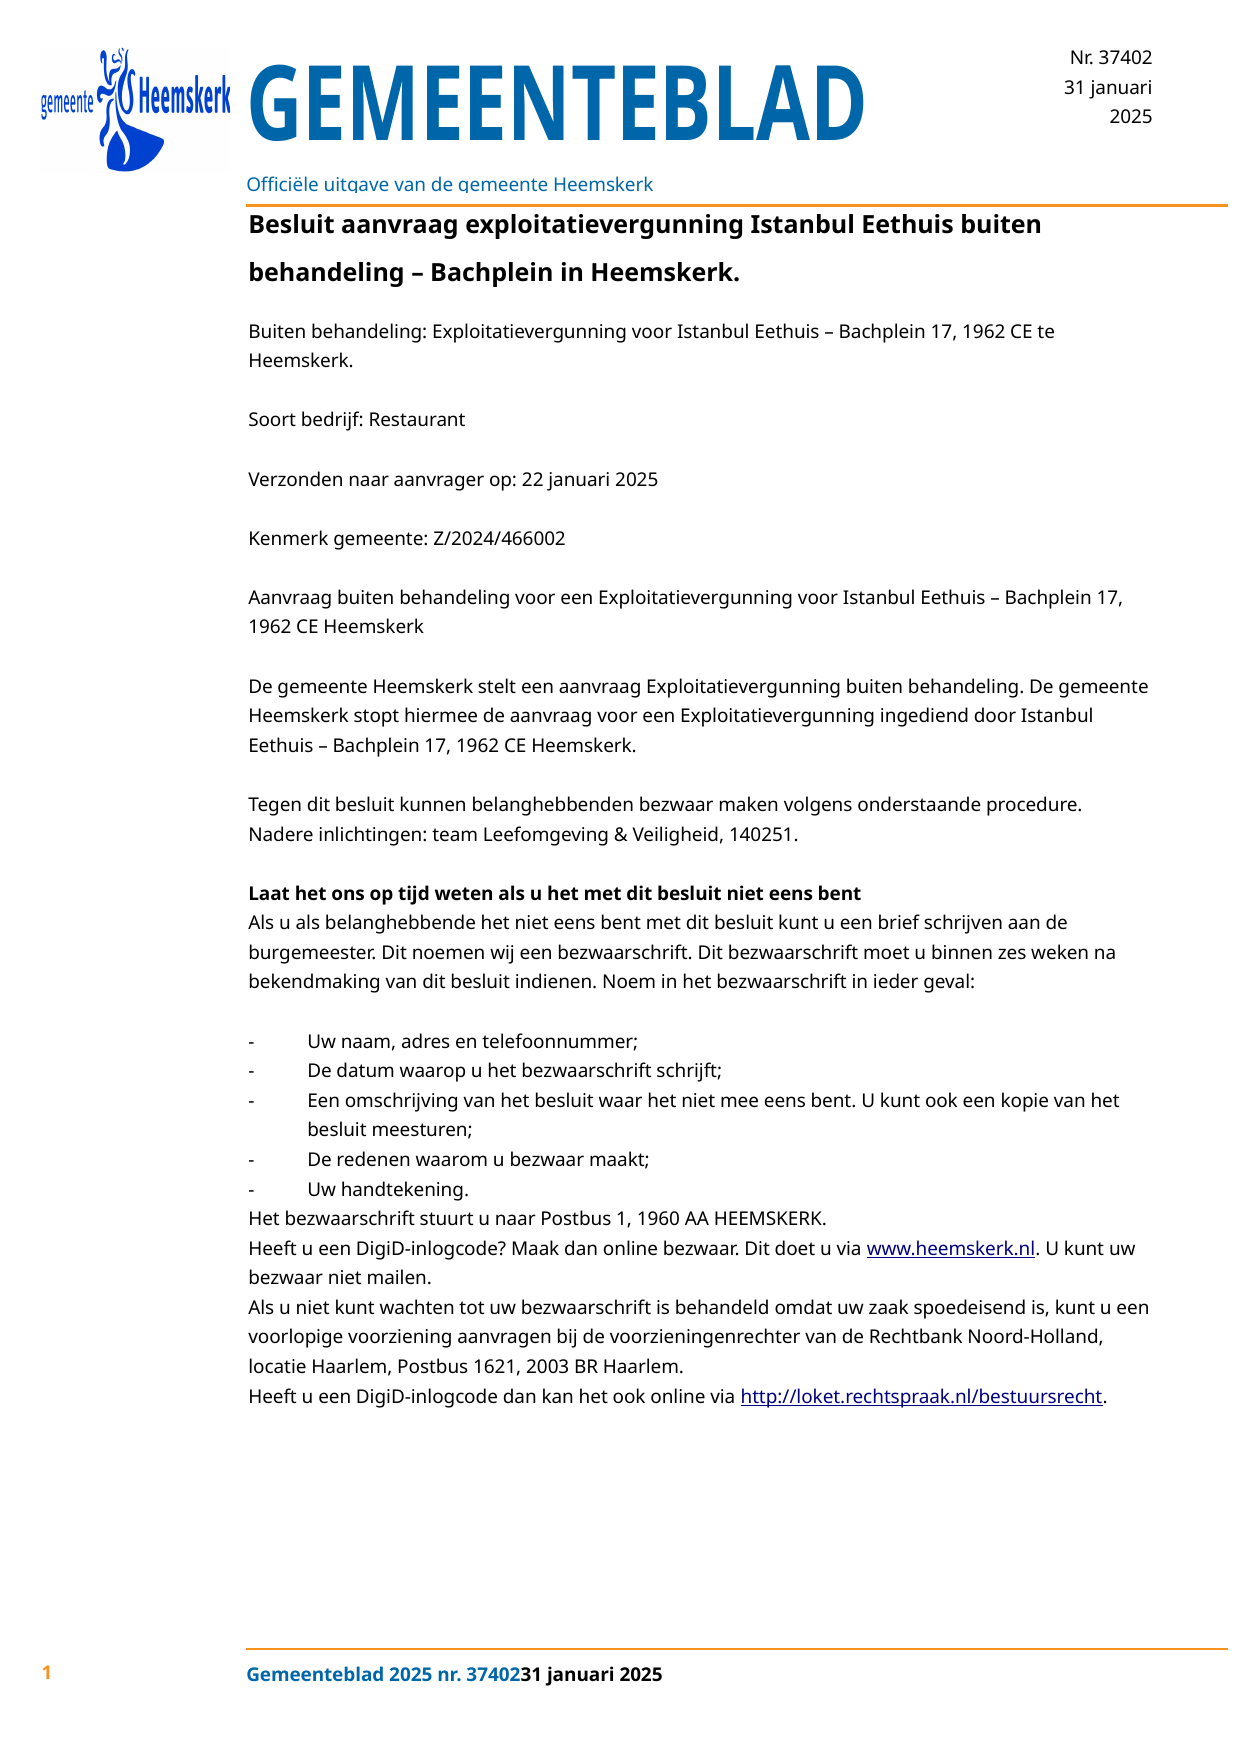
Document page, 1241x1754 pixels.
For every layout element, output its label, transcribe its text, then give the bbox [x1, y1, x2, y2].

text Heeft u een DigiD-inlogcode? Maak dan online bezwaar. Dit doet u via www.heemskerk.nl. U kunt uw bezwaar niet mailen. [248, 1235, 1152, 1290]
text Soort bedrijf: Restaurant [248, 407, 1152, 432]
text Verzonden naar aanvrager op: 22 januari 2025 [248, 466, 1152, 492]
text De gemeente Heemskerk stelt een aanvraag Exploitatievergunning buiten behandeling. De gemeente Heemskerk stopt hiermee de aanvraag voor een Exploitatievergunning ingediend door Istanbul Eethuis – Bachplein 17, 1962 CE Heemskerk. [248, 673, 1152, 758]
text Het bezwaarschrift stuurt u naar Postbus 1, 1960 AA HEEMSKERK. [248, 1205, 1152, 1231]
text Tegen dit besluit kunnen belanghebbenden bezwaar maken volgens onderstaande procedure. Nadere inlichtingen: team Leefomgeving & Veiligheid, 140251. [248, 791, 1152, 847]
list Uw naam, adres en telefoonnummer; [248, 1028, 1152, 1054]
text Heeft u een DigiD-inlogcode dan kan het ook online via http://loket.rechtspraak.nl/bestuursrecht. [248, 1383, 1152, 1409]
picture [41, 47, 231, 172]
text Kenmerk gemeente: Z/2024/466002 [248, 525, 1152, 551]
list Uw handtekening. [248, 1176, 1152, 1202]
text Buiten behandeling: Exploitatievergunning voor Istanbul Eethuis – Bachplein 17, 1962 CE te Heemskerk. [248, 318, 1152, 373]
text Besluit aanvraag exploitatievergunning Istanbul Eethuis buiten behandeling – Bachplein in Heemskerk. [248, 207, 1152, 288]
text Als u als belanghebbende het niet eens bent met dit besluit kunt u een brief schrijven aan de burgemeester. Dit noemen wij een bezwaarschrift. Dit bezwaarschrift moet u binnen zes weken na bekendmaking van dit besluit indienen. Noem in het bezwaarschrift in ieder geval: [248, 909, 1152, 994]
text Laat het ons op tijd weten als u het met dit besluit niet eens bent [248, 880, 1152, 906]
list De datum waarop u het bezwaarschrift schrijft; [248, 1057, 1152, 1083]
text Als u niet kunt wachten tot uw bezwaarschrift is behandeld omdat uw zaak spoedeisend is, kunt u een voorlopige voorziening aanvragen bij de voorzieningenrechter van de Rechtbank Noord-Holland, locatie Haarlem, Postbus 1621, 2003 BR Haarlem. [248, 1294, 1152, 1379]
text Aanvraag buiten behandeling voor een Exploitatievergunning voor Istanbul Eethuis – Bachplein 17, 1962 CE Heemskerk [248, 584, 1152, 639]
list De redenen waarom u bezwaar maakt; [248, 1146, 1152, 1172]
list Een omschrijving van het besluit waar het niet mee eens bent. U kunt ook een kopie van het besluit meesturen; [248, 1087, 1152, 1142]
